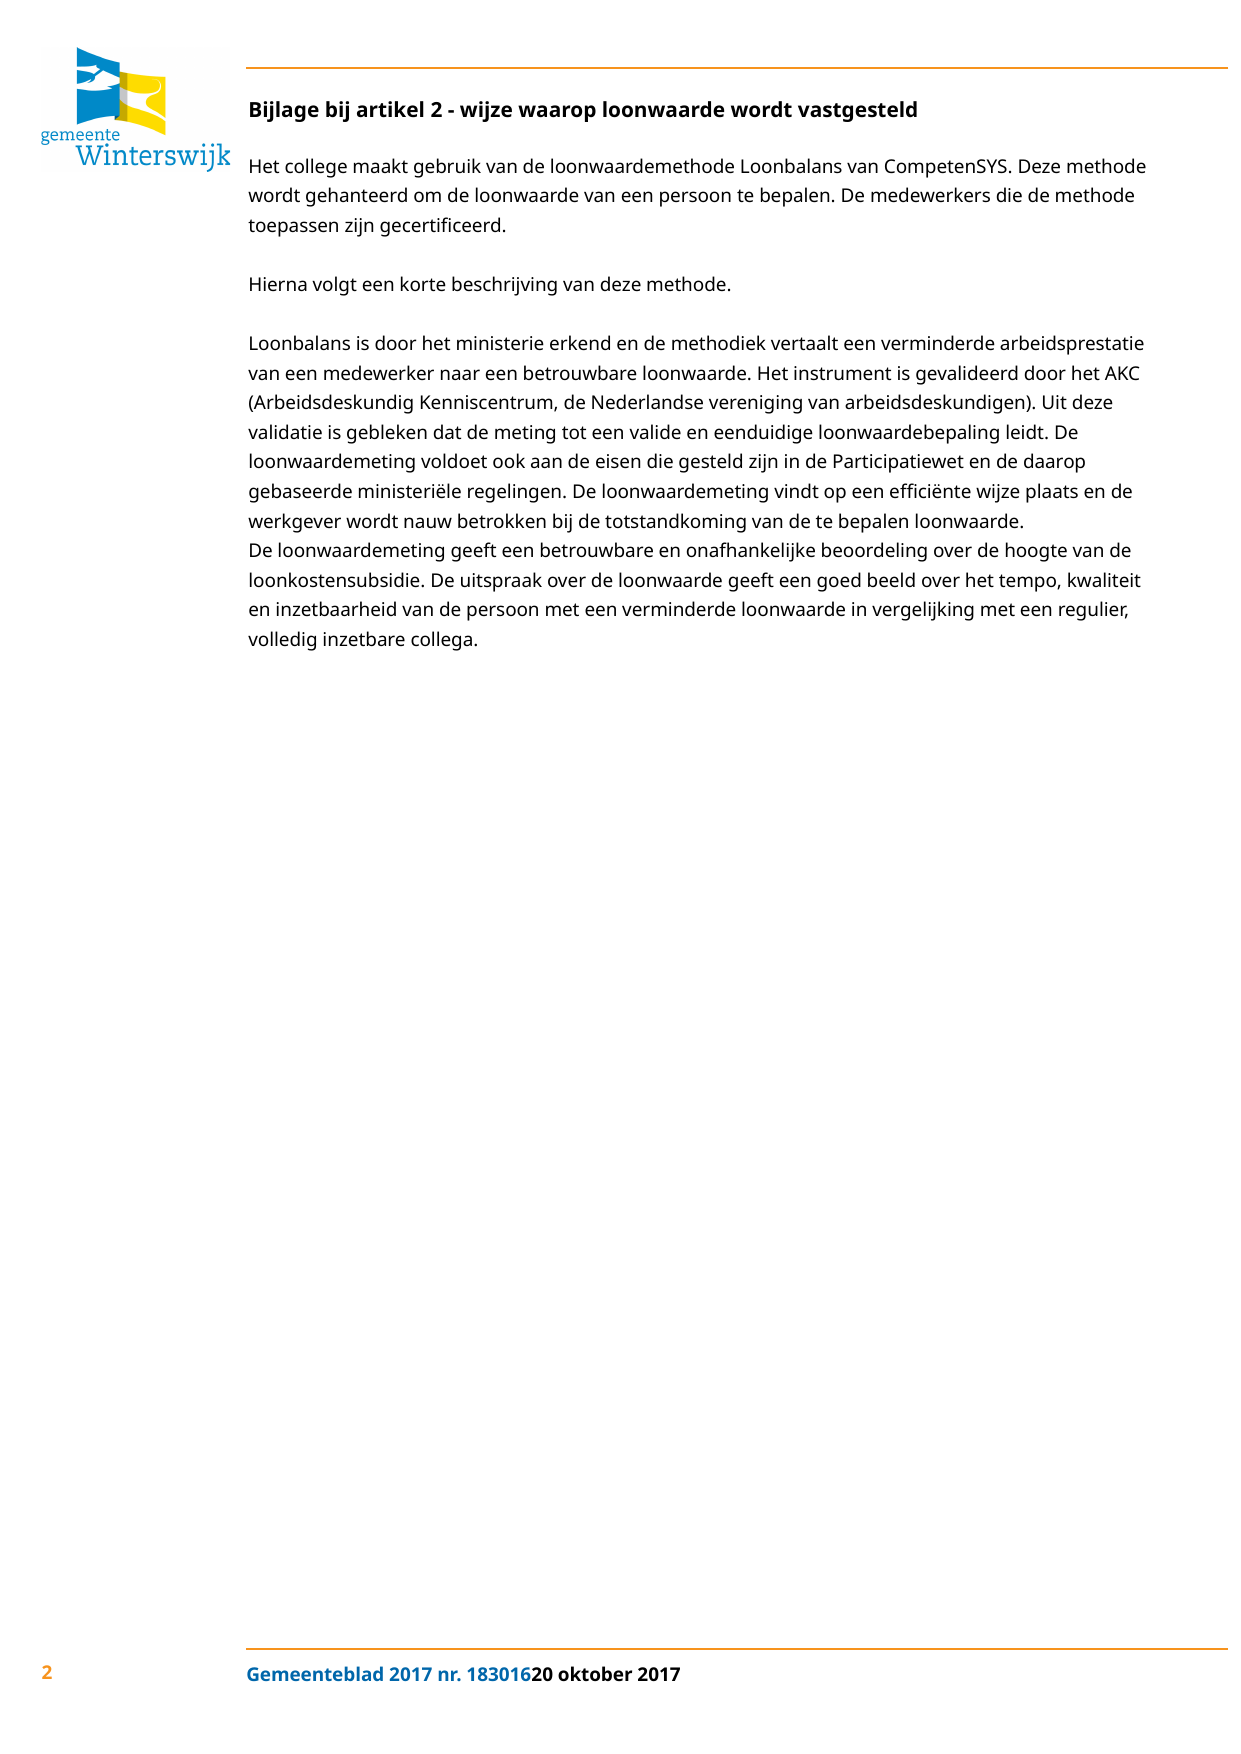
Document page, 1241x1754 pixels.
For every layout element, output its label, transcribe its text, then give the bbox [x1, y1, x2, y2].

text Loonbalans is door het ministerie erkend en de methodiek vertaalt een verminderde arbeidsprestatie van een medewerker naar een betrouwbare loonwaarde. Het instrument is gevalideerd door het AKC (Arbeidsdeskundig Kenniscentrum, de Nederlandse vereniging van arbeidsdeskundigen). Uit deze validatie is gebleken dat de meting tot een valide en eenduidige loonwaardebepaling leidt. De loonwaardemeting voldoet ook aan de eisen die gesteld zijn in de Participatiewet en de daarop gebaseerde ministeriële regelingen. De loonwaardemeting vindt op een efficiënte wijze plaats en de werkgever wordt nauw betrokken bij de totstandkoming van de te bepalen loonwaarde. [248, 330, 1152, 534]
text Het college maakt gebruik van de loonwaardemethode Loonbalans van CompetenSYS. Deze methode wordt gehanteerd om de loonwaarde van een persoon te bepalen. De medewerkers die de methode toepassen zijn gecertificeerd. [248, 153, 1152, 238]
picture [41, 47, 231, 172]
text Hierna volgt een korte beschrijving van deze methode. [248, 271, 1152, 297]
text De loonwaardemeting geeft een betrouwbare en onafhankelijke beoordeling over de hoogte van de loonkostensubsidie. De uitspraak over de loonwaarde geeft een goed beeld over het tempo, kwaliteit en inzetbaarheid van de persoon met een verminderde loonwaarde in vergelijking met een regulier, volledig inzetbare collega. [248, 537, 1152, 652]
picture [225, 153, 231, 162]
text Bijlage bij artikel 2 - wijze waarop loonwaarde wordt vastgesteld [248, 95, 1152, 123]
